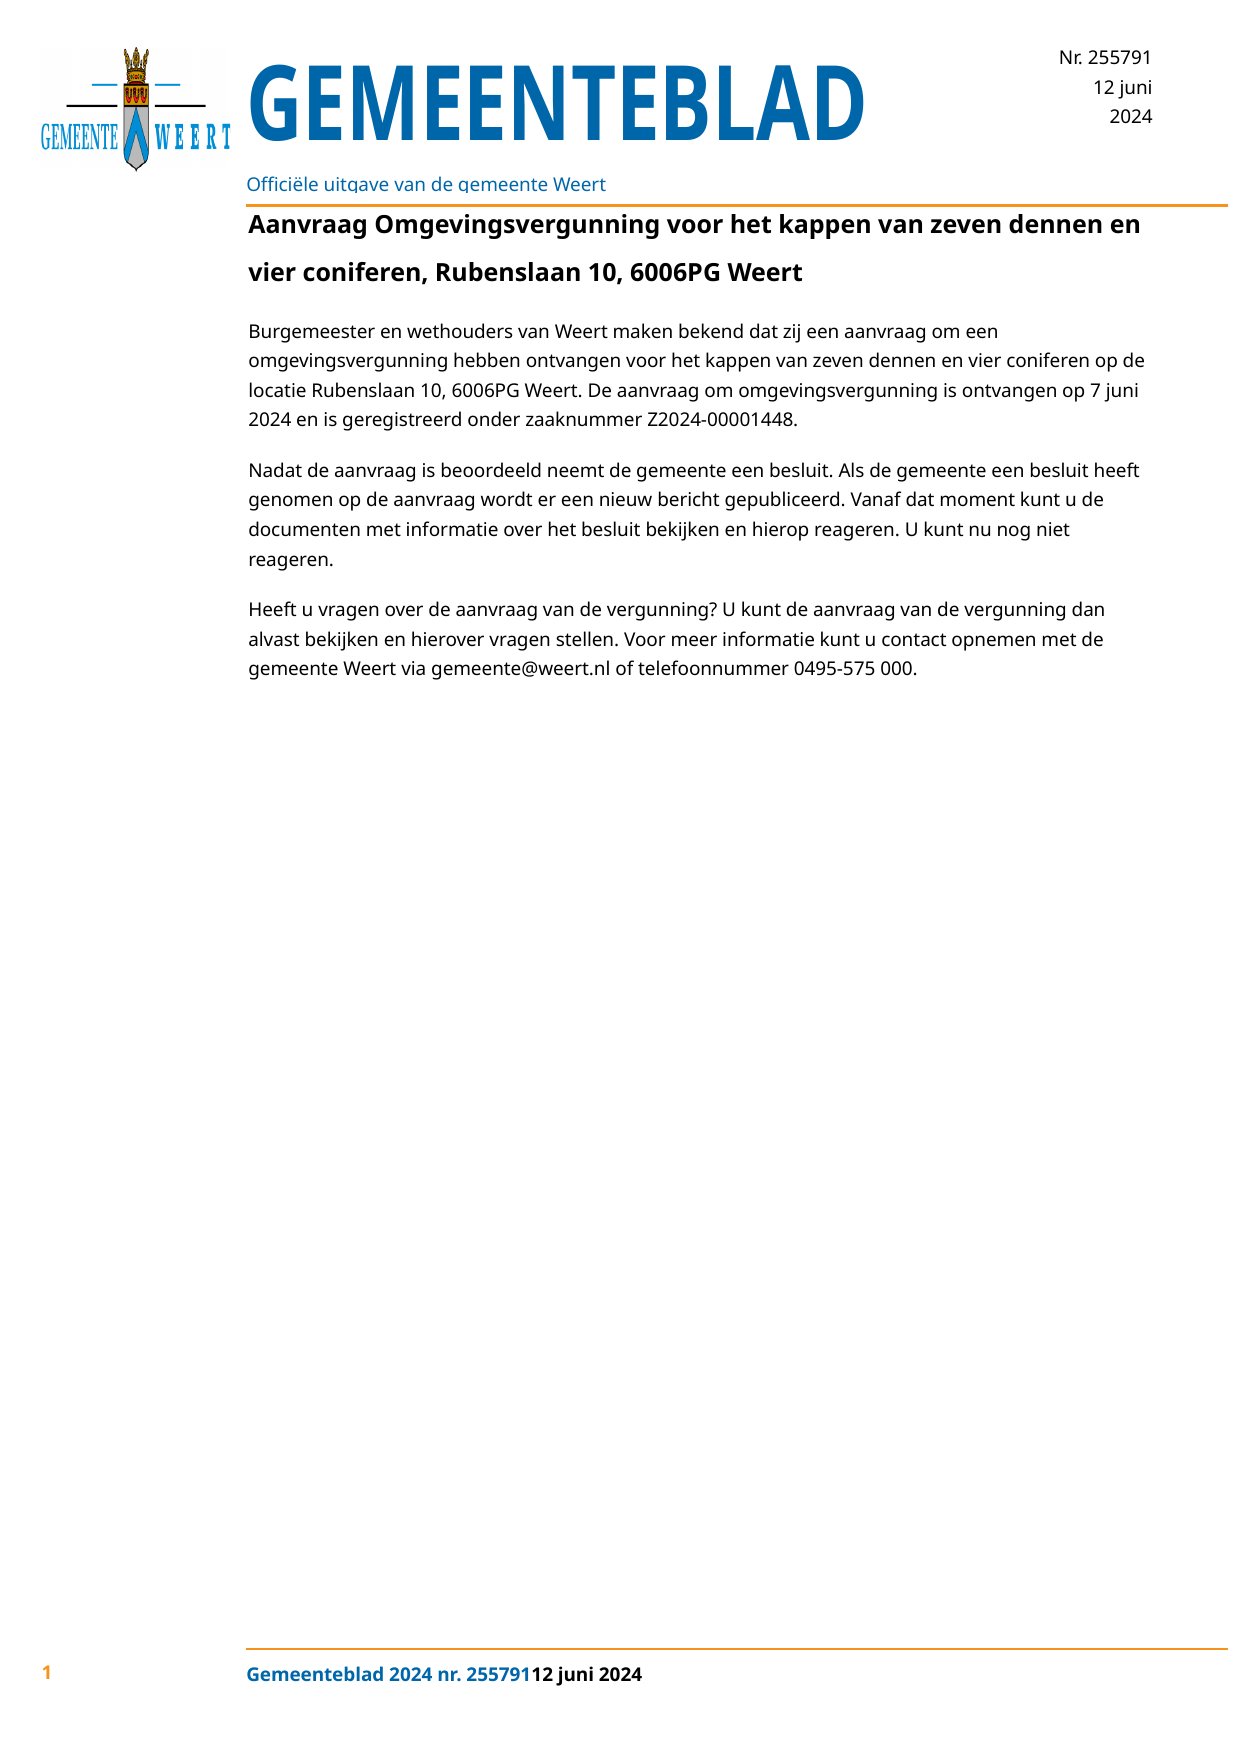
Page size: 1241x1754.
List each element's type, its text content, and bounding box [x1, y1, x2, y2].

text Burgemeester en wethouders van Weert maken bekend dat zij een aanvraag om een omgevingsvergunning hebben ontvangen voor het kappen van zeven dennen en vier coniferen op de locatie Rubenslaan 10, 6006PG Weert. De aanvraag om omgevingsvergunning is ontvangen op 7 juni 2024 en is geregistreerd onder zaaknummer Z2024-00001448. [248, 318, 1152, 432]
text Heeft u vragen over de aanvraag van de vergunning? U kunt de aanvraag van de vergunning dan alvast bekijken en hierover vragen stellen. Voor meer informatie kunt u contact opnemen met de gemeente Weert via gemeente@weert.nl of telefoonnummer 0495-575 000. [248, 596, 1152, 681]
picture [41, 47, 231, 172]
text Aanvraag Omgevingsvergunning voor het kappen van zeven dennen en vier coniferen, Rubenslaan 10, 6006PG Weert [248, 207, 1152, 288]
text Nadat de aanvraag is beoordeeld neemt de gemeente een besluit. Als de gemeente een besluit heeft genomen op de aanvraag wordt er een nieuw bericht gepubliceerd. Vanaf dat moment kunt u de documenten met informatie over het besluit bekijken en hierop reageren. U kunt nu nog niet reageren. [248, 457, 1152, 572]
